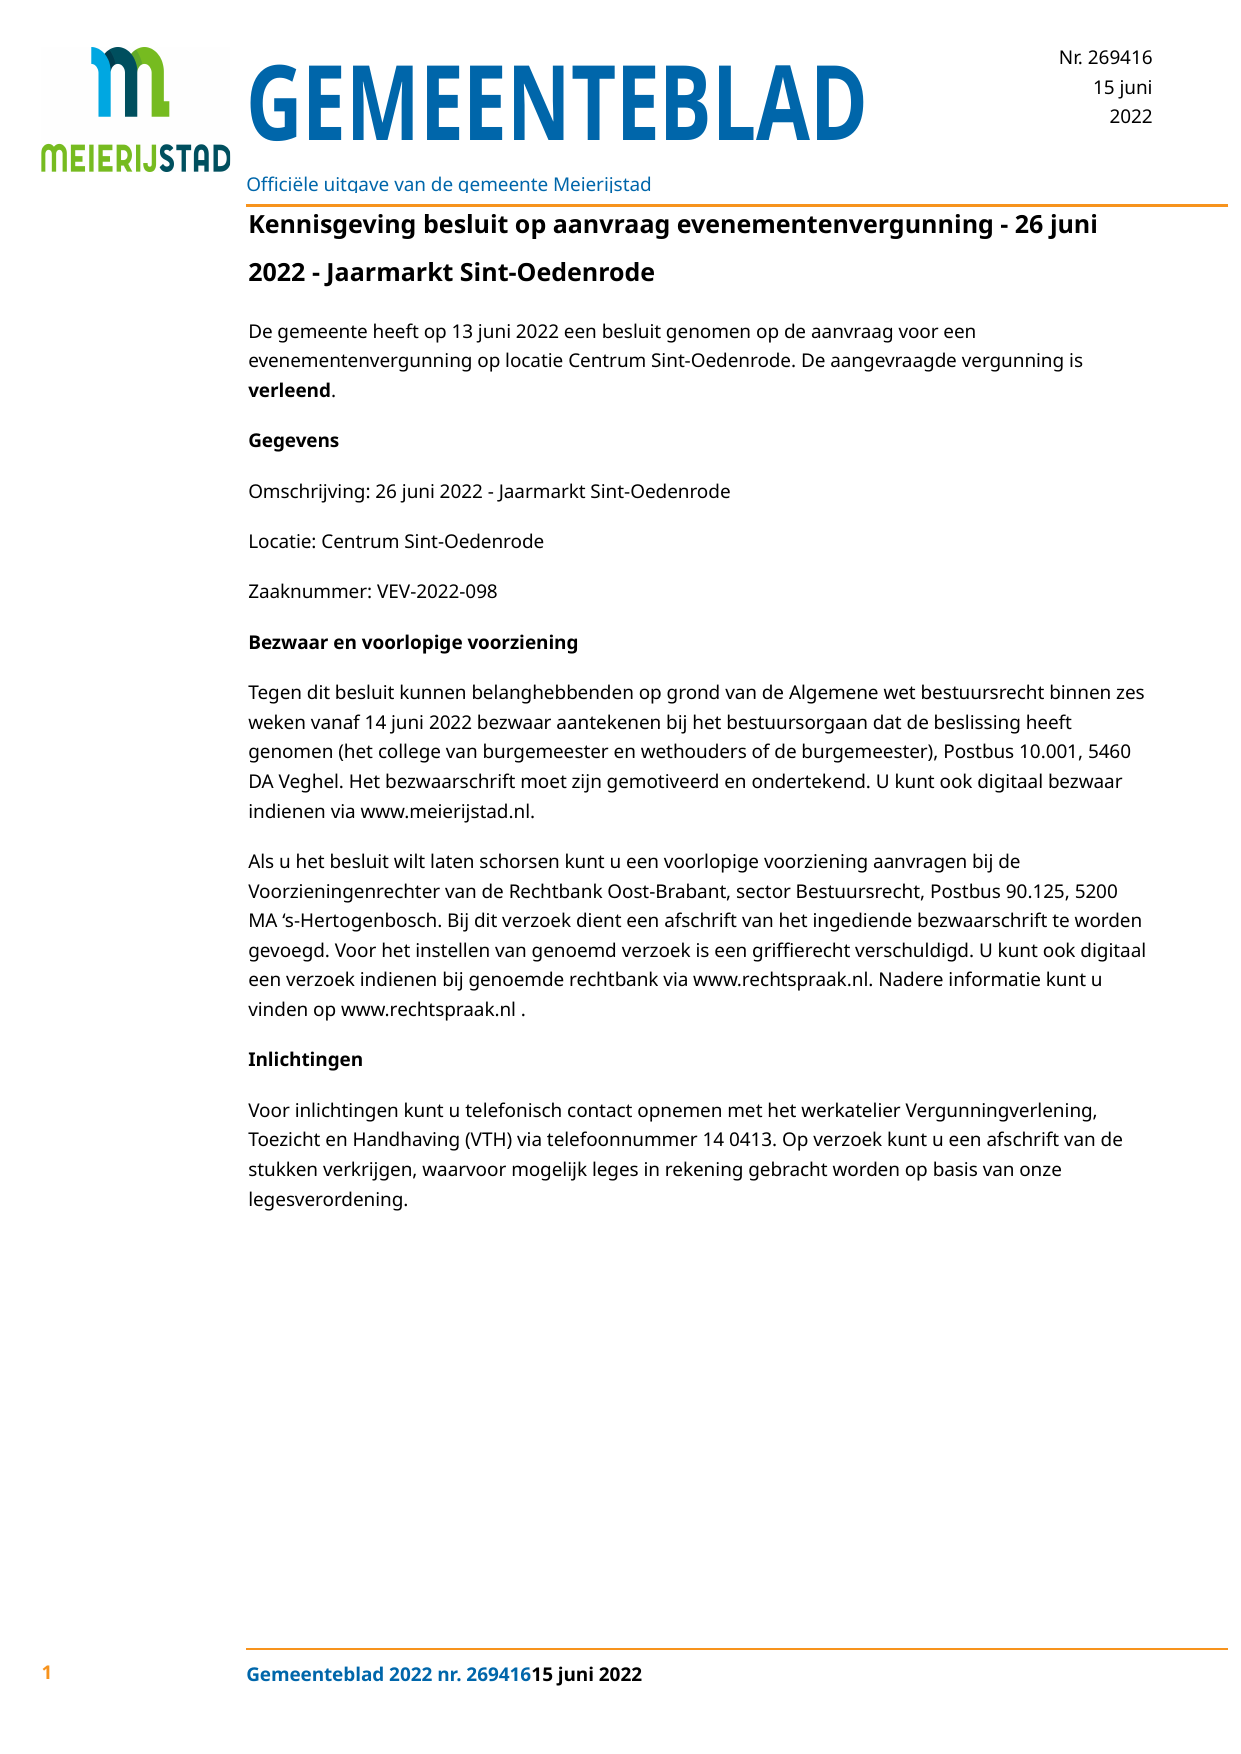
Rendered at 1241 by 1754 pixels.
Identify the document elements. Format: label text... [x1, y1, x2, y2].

text Gegevens [248, 427, 1152, 453]
text Zaaknummer: VEV-2022-098 [248, 579, 1152, 604]
text Kennisgeving besluit op aanvraag evenementenvergunning - 26 juni 2022 - Jaarmarkt Sint-Oedenrode [248, 207, 1152, 288]
text Omschrijving: 26 juni 2022 - Jaarmarkt Sint-Oedenrode [248, 478, 1152, 504]
text De gemeente heeft op 13 juni 2022 een besluit genomen op de aanvraag voor een evenementenvergunning op locatie Centrum Sint-Oedenrode. De aangevraagde vergunning is verleend. [248, 318, 1152, 403]
text Tegen dit besluit kunnen belanghebbenden op grond van de Algemene wet bestuursrecht binnen zes weken vanaf 14 juni 2022 bezwaar aantekenen bij het bestuursorgaan dat de beslissing heeft genomen (het college van burgemeester en wethouders of de burgemeester), Postbus 10.001, 5460 DA Veghel. Het bezwaarschrift moet zijn gemotiveerd en ondertekend. U kunt ook digitaal bezwaar indienen via www.meierijstad.nl. [248, 679, 1152, 824]
picture [41, 47, 231, 172]
text Inlichtingen [248, 1047, 1152, 1072]
text Locatie: Centrum Sint-Oedenrode [248, 528, 1152, 554]
text Voor inlichtingen kunt u telefonisch contact opnemen met het werkatelier Vergunningverlening, Toezicht en Handhaving (VTH) via telefoonnummer 14 0413. Op verzoek kunt u een afschrift van de stukken verkrijgen, waarvoor mogelijk leges in rekening gebracht worden op basis van onze legesverordening. [248, 1097, 1152, 1212]
text Als u het besluit wilt laten schorsen kunt u een voorlopige voorziening aanvragen bij de Voorzieningenrechter van de Rechtbank Oost-Brabant, sector Bestuursrecht, Postbus 90.125, 5200 MA ‘s-Hertogenbosch. Bij dit verzoek dient een afschrift van het ingediende bezwaarschrift te worden gevoegd. Voor het instellen van genoemd verzoek is een griffierecht verschuldigd. U kunt ook digitaal een verzoek indienen bij genoemde rechtbank via www.rechtspraak.nl. Nadere informatie kunt u vinden op www.rechtspraak.nl . [248, 848, 1152, 1022]
text Bezwaar en voorlopige voorziening [248, 629, 1152, 655]
